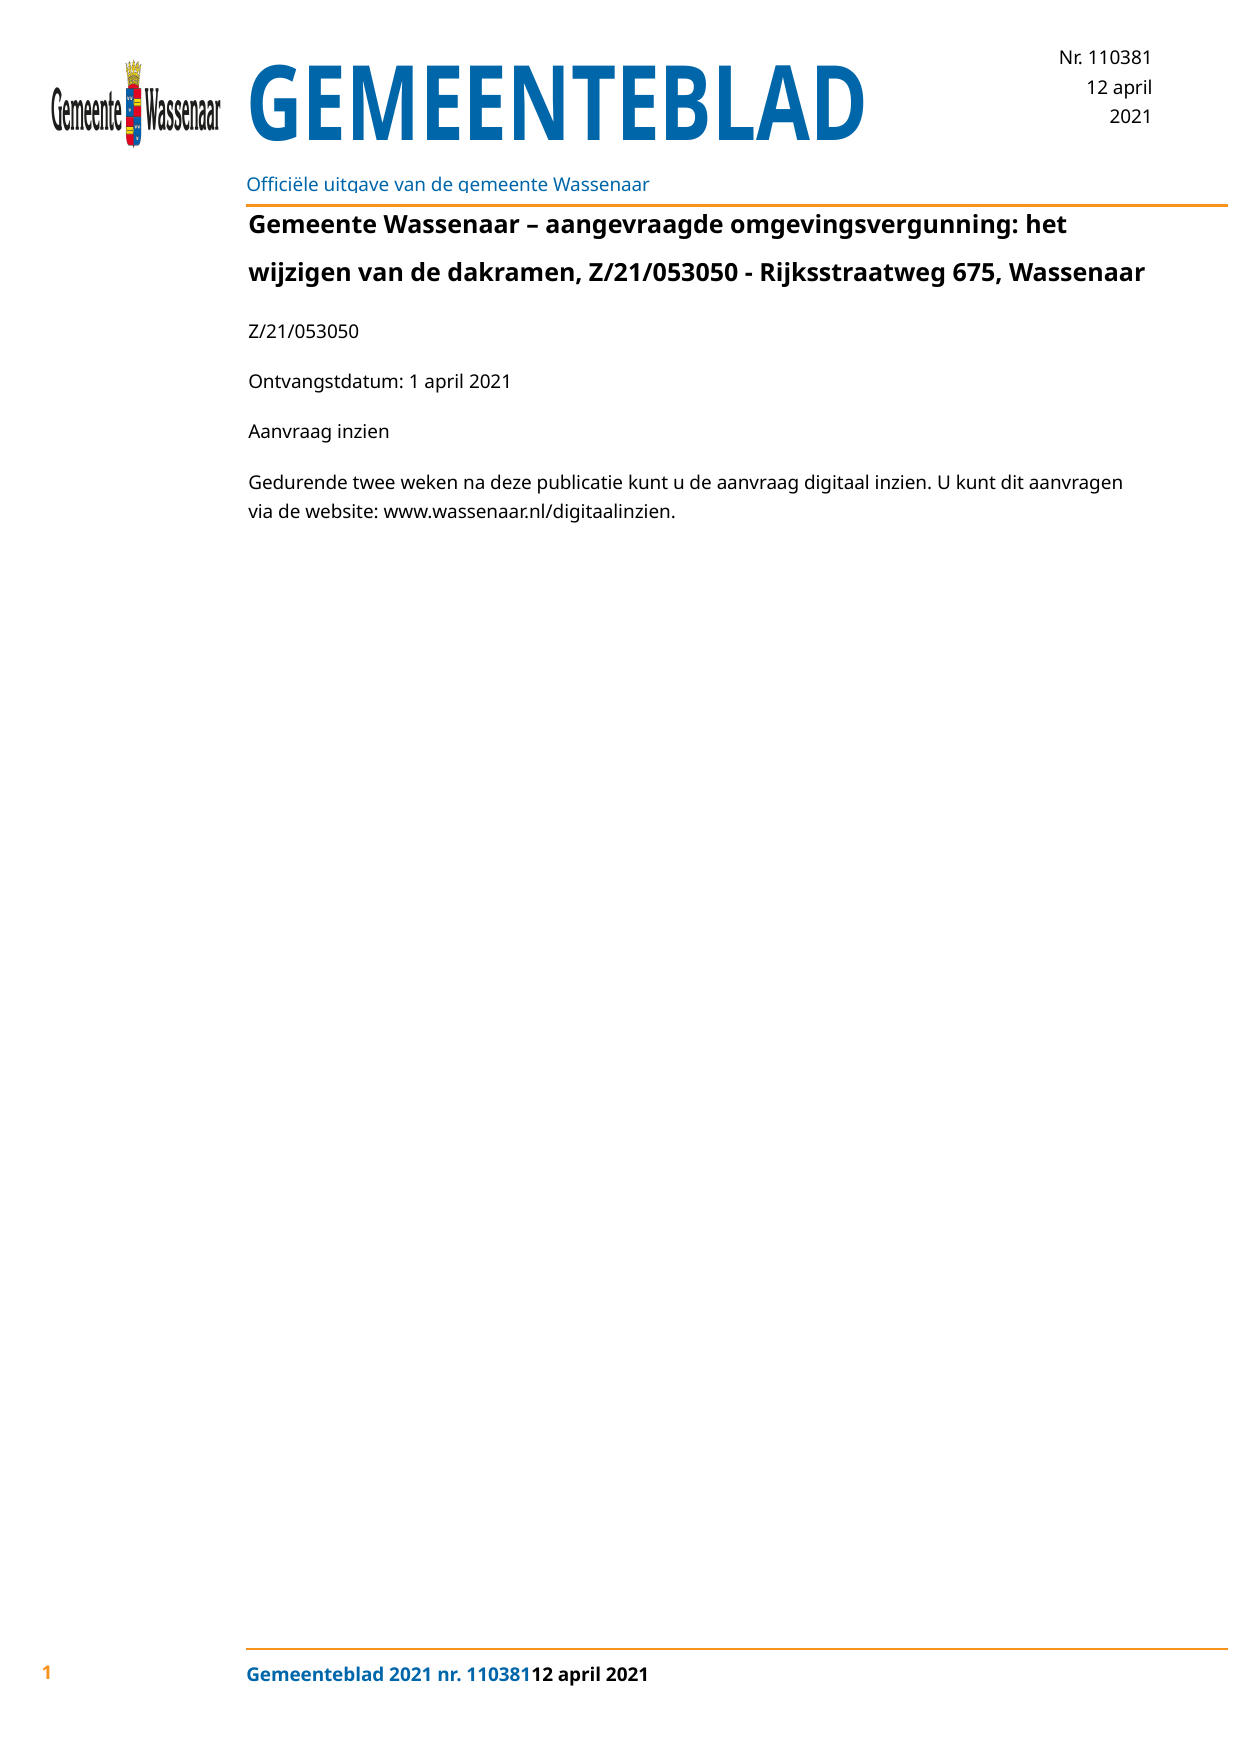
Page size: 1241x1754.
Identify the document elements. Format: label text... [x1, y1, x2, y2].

text Gemeente Wassenaar – aangevraagde omgevingsvergunning: het wijzigen van de dakramen, Z/21/053050 - Rijksstraatweg 675, Wassenaar [248, 207, 1152, 288]
text Ontvangstdatum: 1 april 2021 [248, 368, 1152, 394]
text Aanvraag inzien [248, 419, 1152, 444]
picture [41, 47, 231, 172]
text Gedurende twee weken na deze publicatie kunt u de aanvraag digitaal inzien. U kunt dit aanvragen via de website: www.wassenaar.nl/digitaalinzien. [248, 469, 1152, 524]
text Z/21/053050 [248, 318, 1152, 344]
